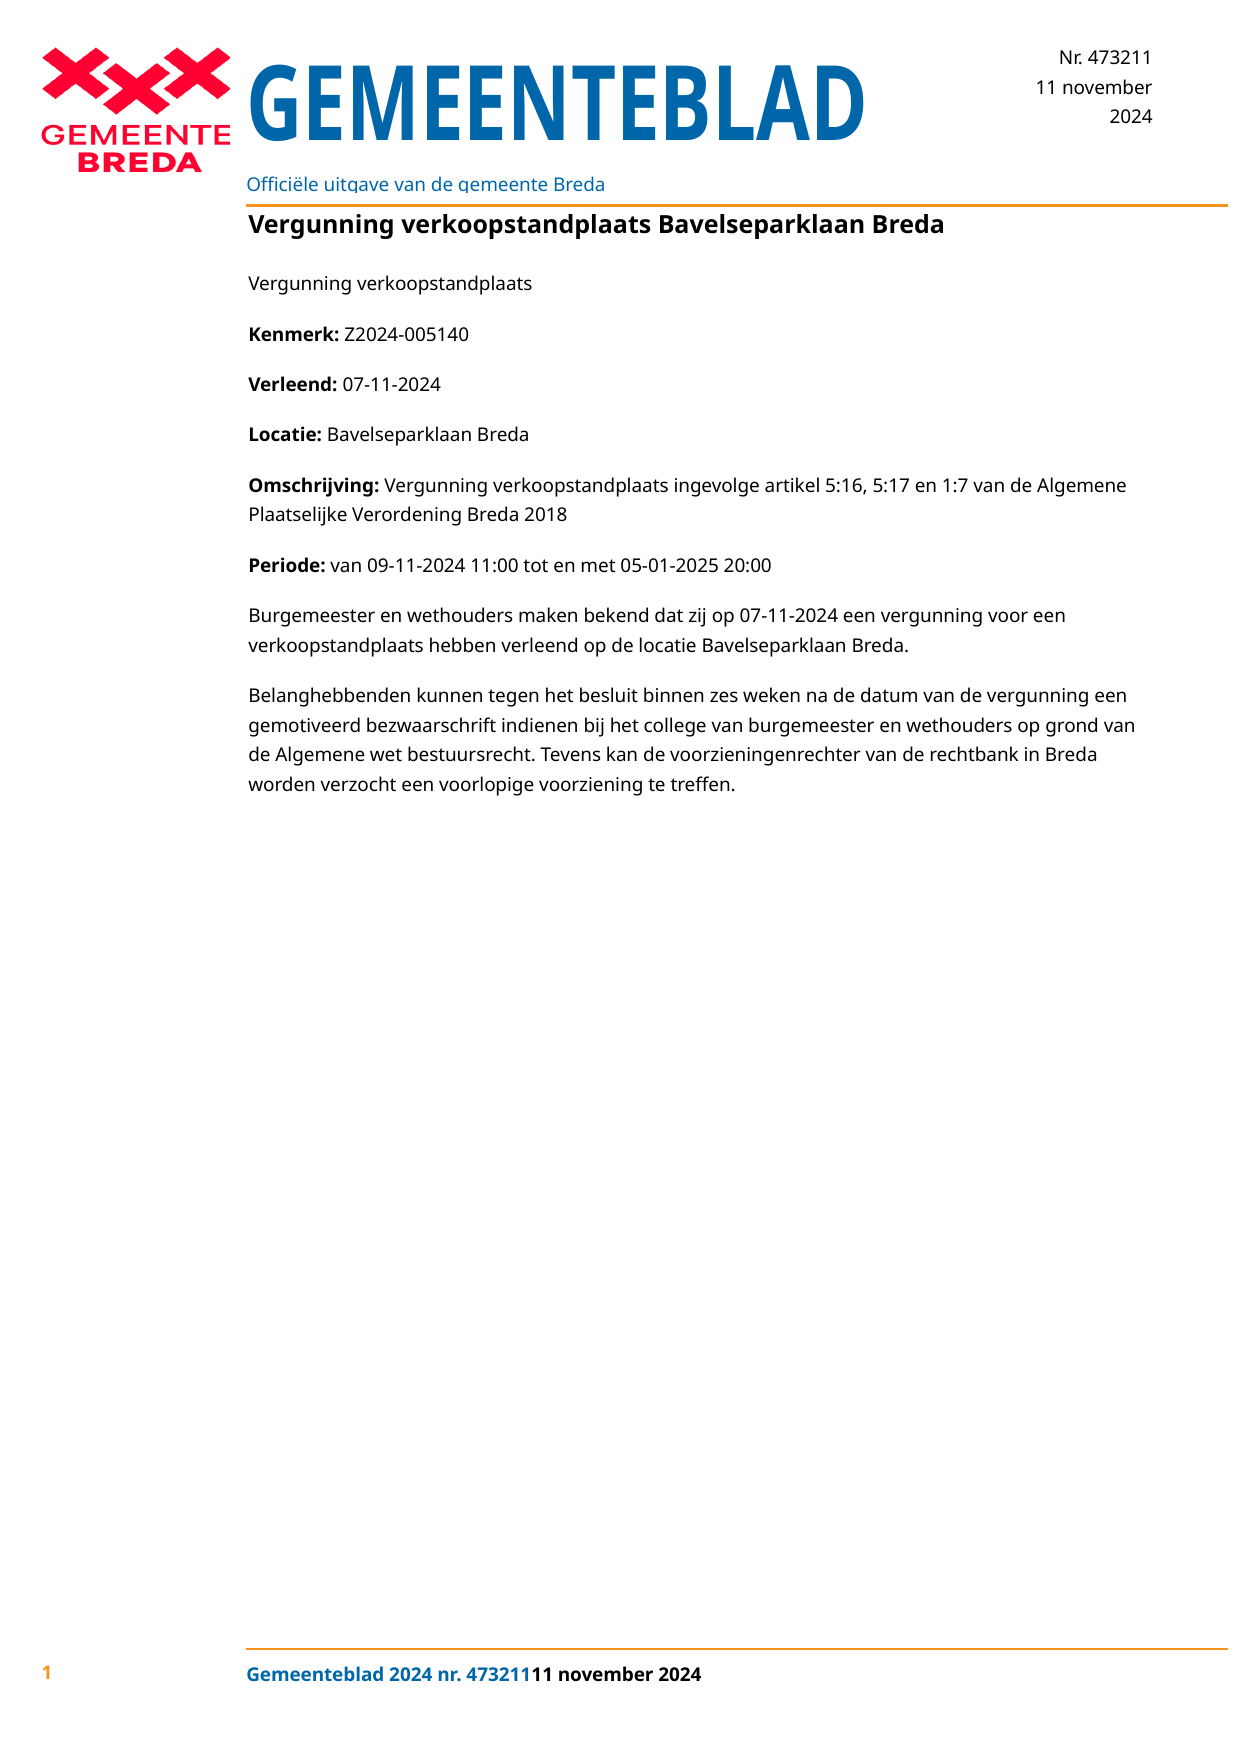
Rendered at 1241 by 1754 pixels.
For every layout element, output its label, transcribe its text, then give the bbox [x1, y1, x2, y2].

text Periode: van 09-11-2024 11:00 tot en met 05-01-2025 20:00 [248, 552, 1152, 578]
picture [41, 47, 231, 172]
text Burgemeester en wethouders maken bekend dat zij op 07-11-2024 een vergunning voor een verkoopstandplaats hebben verleend op de locatie Bavelseparklaan Breda. [248, 602, 1152, 658]
text Vergunning verkoopstandplaats [248, 270, 1152, 296]
text Verleend: 07-11-2024 [248, 371, 1152, 397]
text Vergunning verkoopstandplaats Bavelseparklaan Breda [248, 207, 1152, 241]
text Omschrijving: Vergunning verkoopstandplaats ingevolge artikel 5:16, 5:17 en 1:7 van de Algemene Plaatselijke Verordening Breda 2018 [248, 472, 1152, 527]
text Kenmerk: Z2024-005140 [248, 321, 1152, 346]
text Belanghebbenden kunnen tegen het besluit binnen zes weken na de datum van de vergunning een gemotiveerd bezwaarschrift indienen bij het college van burgemeester en wethouders op grond van de Algemene wet bestuursrecht. Tevens kan de voorzieningenrechter van de rechtbank in Breda worden verzocht een voorlopige voorziening te treffen. [248, 682, 1152, 797]
text Locatie: Bavelseparklaan Breda [248, 422, 1152, 447]
